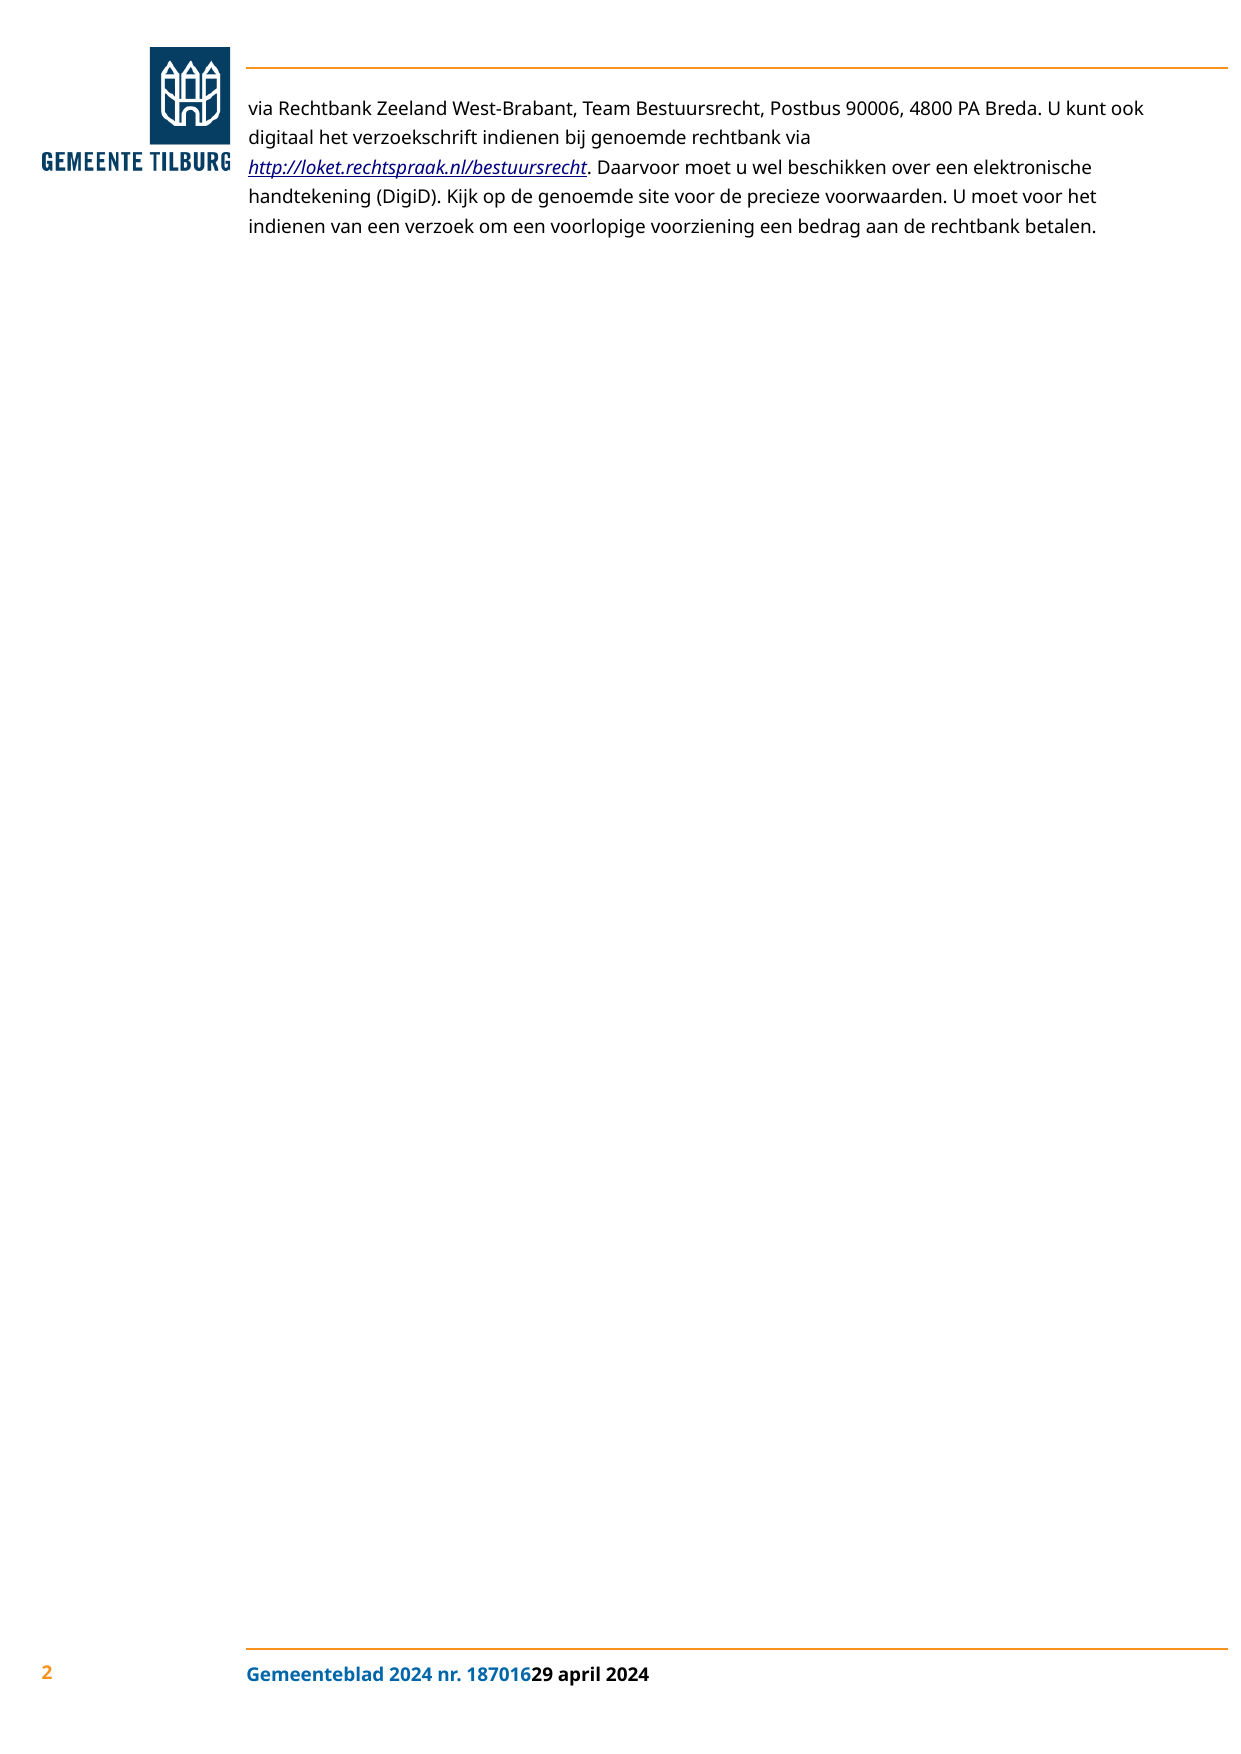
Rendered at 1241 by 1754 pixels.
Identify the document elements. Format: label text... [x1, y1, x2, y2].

picture [41, 47, 231, 172]
text via Rechtbank Zeeland West-Brabant, Team Bestuursrecht, Postbus 90006, 4800 PA Breda. U kunt ook digitaal het verzoekschrift indienen bij genoemde rechtbank via http://loket.rechtspraak.nl/bestuursrecht. Daarvoor moet u wel beschikken over een elektronische handtekening (DigiD). Kijk op de genoemde site voor de precieze voorwaarden. U moet voor het indienen van een verzoek om een voorlopige voorziening een bedrag aan de rechtbank betalen. [248, 95, 1152, 239]
